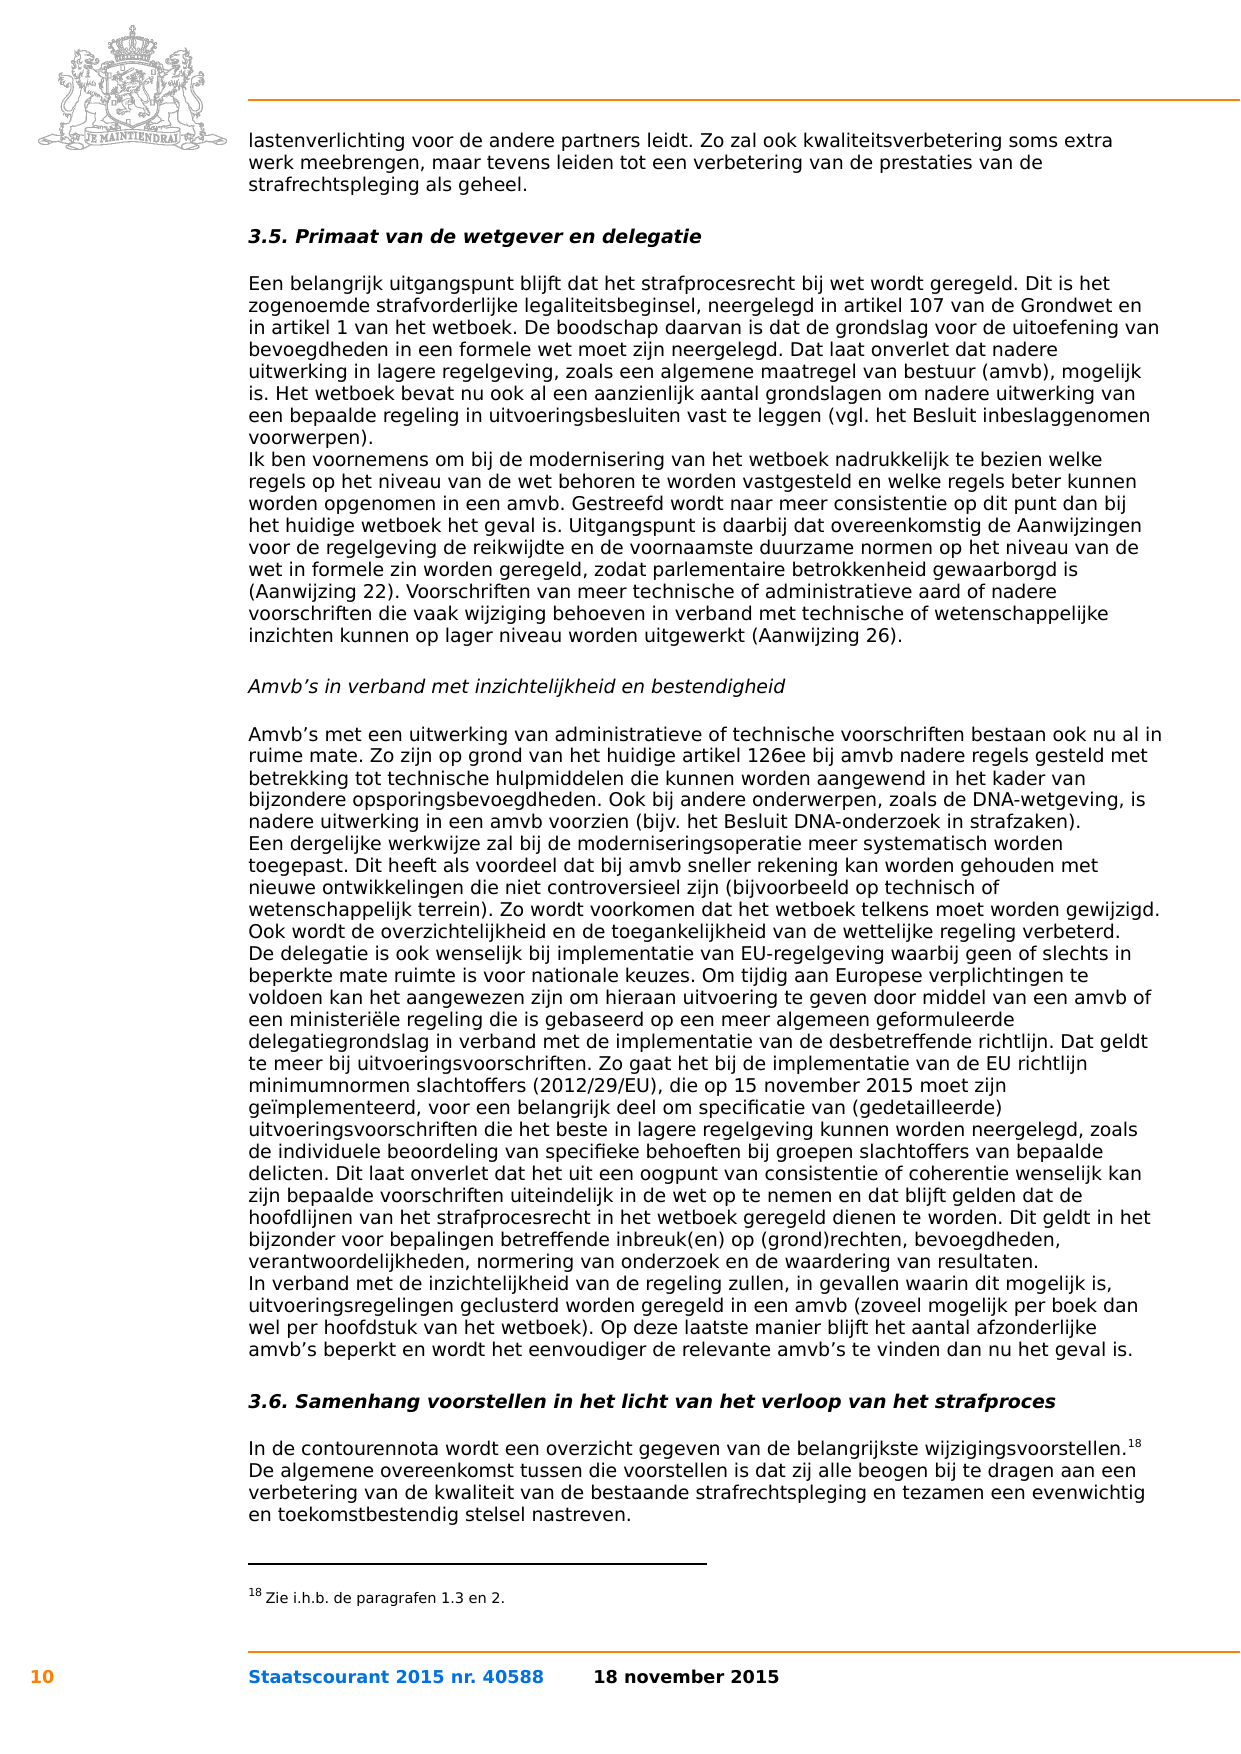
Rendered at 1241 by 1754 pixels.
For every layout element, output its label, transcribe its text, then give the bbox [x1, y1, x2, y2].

text Amvb’s met een uitwerking van administratieve of technische voorschriften bestaan ook nu al in ruime mate. Zo zijn op grond van het huidige artikel 126ee bij amvb nadere regels gesteld met betrekking tot technische hulpmiddelen die kunnen worden aangewend in het kader van bijzondere opsporingsbevoegdheden. Ook bij andere onderwerpen, zoals de DNA-wetgeving, is nadere uitwerking in een amvb voorzien (bijv. het Besluit DNA-onderzoek in strafzaken). [248, 723, 1163, 833]
subtitle 3.6. Samenhang voorstellen in het licht van het verloop van het strafproces [248, 1391, 1163, 1413]
text Een belangrijk uitgangspunt blijft dat het strafprocesrecht bij wet wordt geregeld. Dit is het zogenoemde strafvorderlijke legaliteitsbeginsel, neergelegd in artikel 107 van de Grondwet en in artikel 1 van het wetboek. De boodschap daarvan is dat de grondslag voor de uitoefening van bevoegdheden in een formele wet moet zijn neergelegd. Dat laat onverlet dat nadere uitwerking in lagere regelgeving, zoals een algemene maatregel van bestuur (amvb), mogelijk is. Het wetboek bevat nu ook al een aanzienlijk aantal grondslagen om nadere uitwerking van een bepaalde regeling in uitvoeringsbesluiten vast te leggen (vgl. het Besluit inbeslaggenomen voorwerpen). [248, 273, 1163, 449]
text In verband met de inzichtelijkheid van de regeling zullen, in gevallen waarin dit mogelijk is, uitvoeringsregelingen geclusterd worden geregeld in een amvb (zoveel mogelijk per boek dan wel per hoofdstuk van het wetboek). Op deze laatste manier blijft het aantal afzonderlijke amvb’s beperkt en wordt het eenvoudiger de relevante amvb’s te vinden dan nu het geval is. [248, 1273, 1163, 1361]
text In de contourennota wordt een overzicht gegeven van de belangrijkste wijzigingsvoorstellen. De algemene overeenkomst tussen die voorstellen is dat zij alle beogen bij te dragen aan een verbetering van de kwaliteit van de bestaande strafrechtspleging en tezamen een evenwichtig en toekomstbestendig stelsel nastreven. [248, 1438, 1163, 1526]
text Een dergelijke werkwijze zal bij de moderniseringsoperatie meer systematisch worden toegepast. Dit heeft als voordeel dat bij amvb sneller rekening kan worden gehouden met nieuwe ontwikkelingen die niet controversieel zijn (bijvoorbeeld op technisch of wetenschappelijk terrein). Zo wordt voorkomen dat het wetboek telkens moet worden gewijzigd. Ook wordt de overzichtelijkheid en de toegankelijkheid van de wettelijke regeling verbeterd. [248, 833, 1163, 943]
subtitle 3.5. Primaat van de wetgever en delegatie [248, 226, 1163, 248]
text Zie i.h.b. de paragrafen 1.3 en 2. [248, 1586, 1163, 1608]
subtitle Amvb’s in verband met inzichtelijkheid en bestendigheid [248, 676, 1163, 698]
picture [38, 25, 227, 150]
text Ik ben voornemens om bij de modernisering van het wetboek nadrukkelijk te bezien welke regels op het niveau van de wet behoren te worden vastgesteld en welke regels beter kunnen worden opgenomen in een amvb. Gestreefd wordt naar meer consistentie op dit punt dan bij het huidige wetboek het geval is. Uitgangspunt is daarbij dat overeenkomstig de Aanwijzingen voor de regelgeving de reikwijdte en de voornaamste duurzame normen op het niveau van de wet in formele zin worden geregeld, zodat parlementaire betrokkenheid gewaarborgd is (Aanwijzing 22). Voorschriften van meer technische of administratieve aard of nadere voorschriften die vaak wijziging behoeven in verband met technische of wetenschappelijke inzichten kunnen op lager niveau worden uitgewerkt (Aanwijzing 26). [248, 449, 1163, 646]
text lastenverlichting voor de andere partners leidt. Zo zal ook kwaliteitsverbetering soms extra werk meebrengen, maar tevens leiden tot een verbetering van de prestaties van de strafrechtspleging als geheel. [248, 130, 1163, 196]
text De delegatie is ook wenselijk bij implementatie van EU-regelgeving waarbij geen of slechts in beperkte mate ruimte is voor nationale keuzes. Om tijdig aan Europese verplichtingen te voldoen kan het aangewezen zijn om hieraan uitvoering te geven door middel van een amvb of een ministeriële regeling die is gebaseerd op een meer algemeen geformuleerde delegatiegrondslag in verband met de implementatie van de desbetreffende richtlijn. Dat geldt te meer bij uitvoeringsvoorschriften. Zo gaat het bij de implementatie van de EU richtlijn minimumnormen slachtoffers (2012/29/EU), die op 15 november 2015 moet zijn geïmplementeerd, voor een belangrijk deel om specificatie van (gedetailleerde) uitvoeringsvoorschriften die het beste in lagere regelgeving kunnen worden neergelegd, zoals de individuele beoordeling van specifieke behoeften bij groepen slachtoffers van bepaalde delicten. Dit laat onverlet dat het uit een oogpunt van consistentie of coherentie wenselijk kan zijn bepaalde voorschriften uiteindelijk in de wet op te nemen en dat blijft gelden dat de hoofdlijnen van het strafprocesrecht in het wetboek geregeld dienen te worden. Dit geldt in het bijzonder voor bepalingen betreffende inbreuk(en) op (grond)rechten, bevoegdheden, verantwoordelijkheden, normering van onderzoek en de waardering van resultaten. [248, 943, 1163, 1273]
